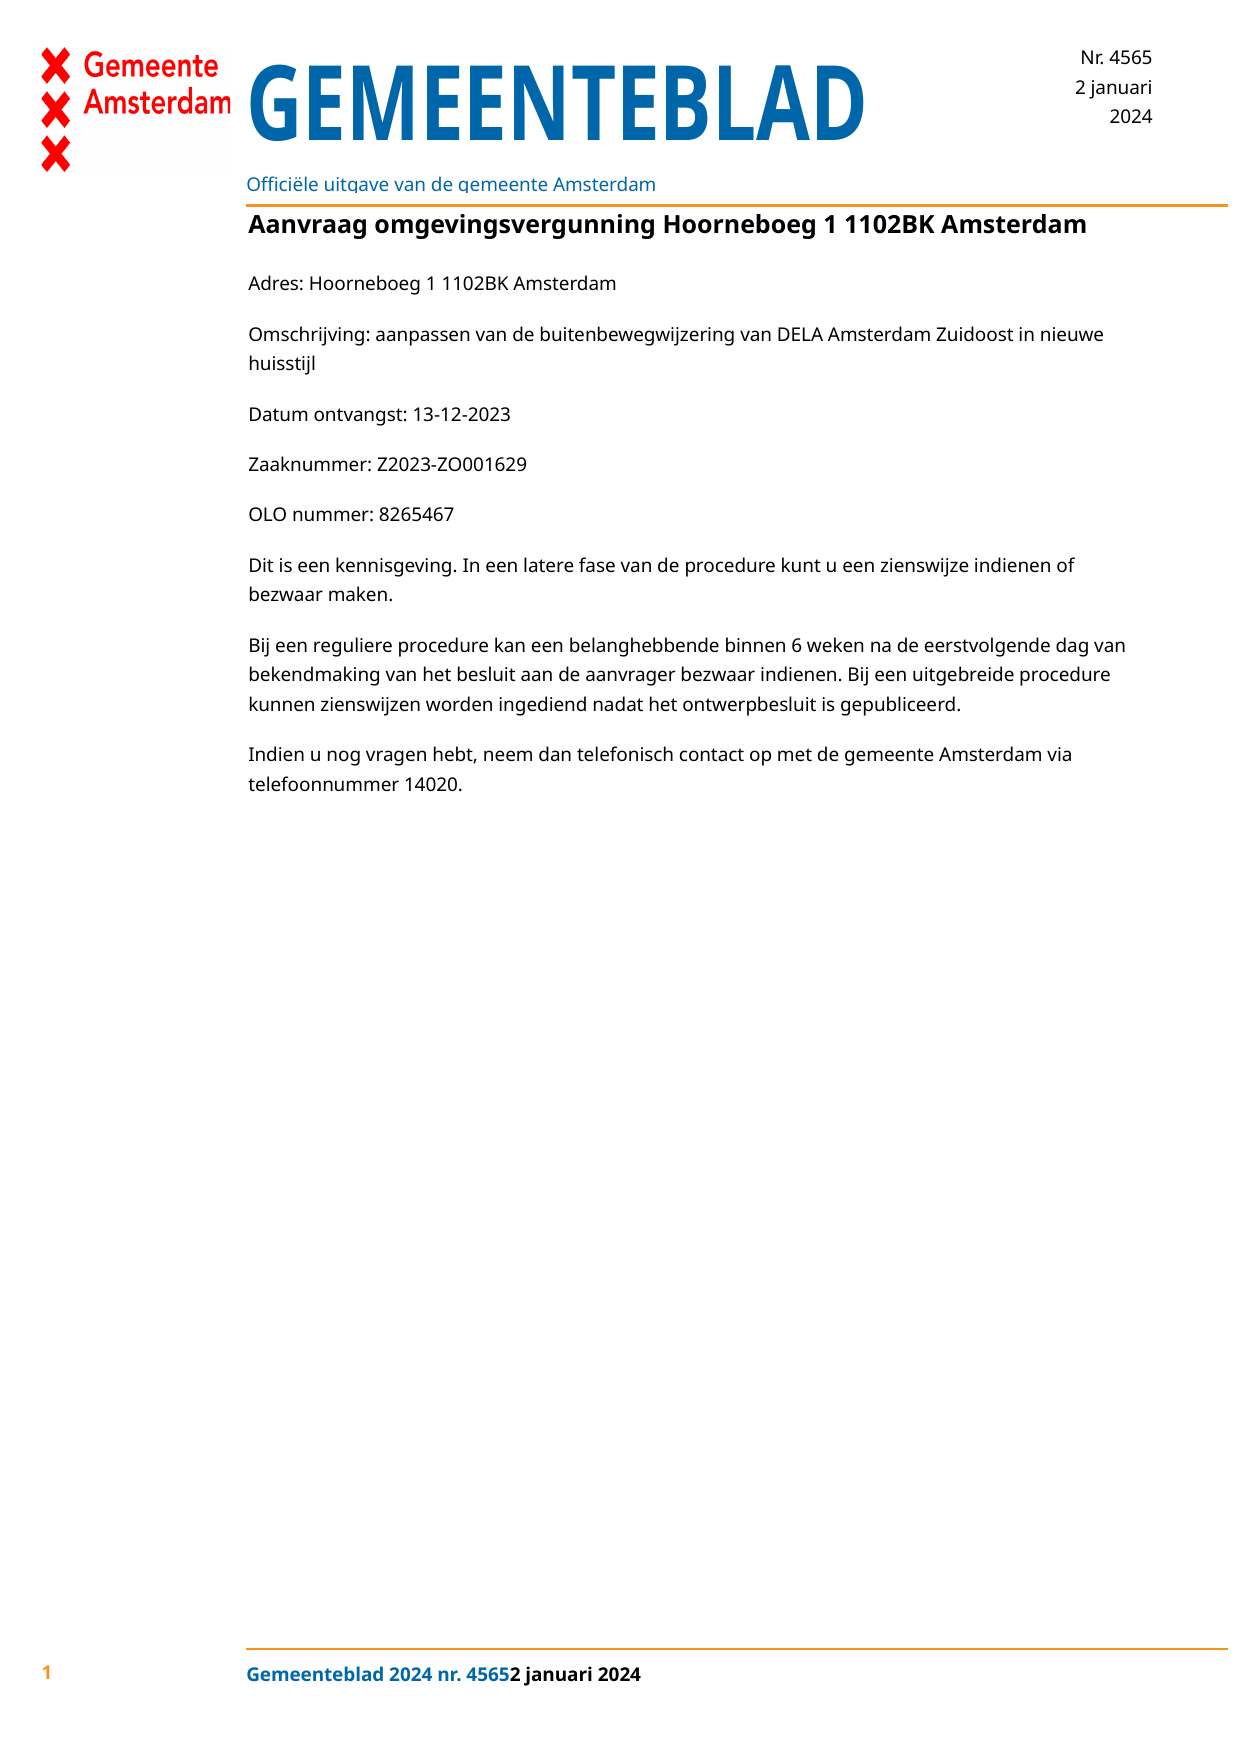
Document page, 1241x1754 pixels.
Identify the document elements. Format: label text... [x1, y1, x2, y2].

text Bij een reguliere procedure kan een belanghebbende binnen 6 weken na de eerstvolgende dag van bekendmaking van het besluit aan de aanvrager bezwaar indienen. Bij een uitgebreide procedure kunnen zienswijzen worden ingediend nadat het ontwerpbesluit is gepubliceerd. [248, 632, 1152, 717]
picture [41, 47, 231, 172]
text Datum ontvangst: 13-12-2023 [248, 401, 1152, 426]
text Omschrijving: aanpassen van de buitenbewegwijzering van DELA Amsterdam Zuidoost in nieuwe huisstijl [248, 321, 1152, 376]
text Aanvraag omgevingsvergunning Hoorneboeg 1 1102BK Amsterdam [248, 207, 1152, 241]
text Indien u nog vragen hebt, neem dan telefonisch contact op met de gemeente Amsterdam via telefoonnummer 14020. [248, 742, 1152, 797]
text Zaaknummer: Z2023-ZO001629 [248, 451, 1152, 477]
text Adres: Hoorneboeg 1 1102BK Amsterdam [248, 270, 1152, 296]
text Dit is een kennisgeving. In een latere fase van de procedure kunt u een zienswijze indienen of bezwaar maken. [248, 552, 1152, 607]
text OLO nummer: 8265467 [248, 502, 1152, 527]
